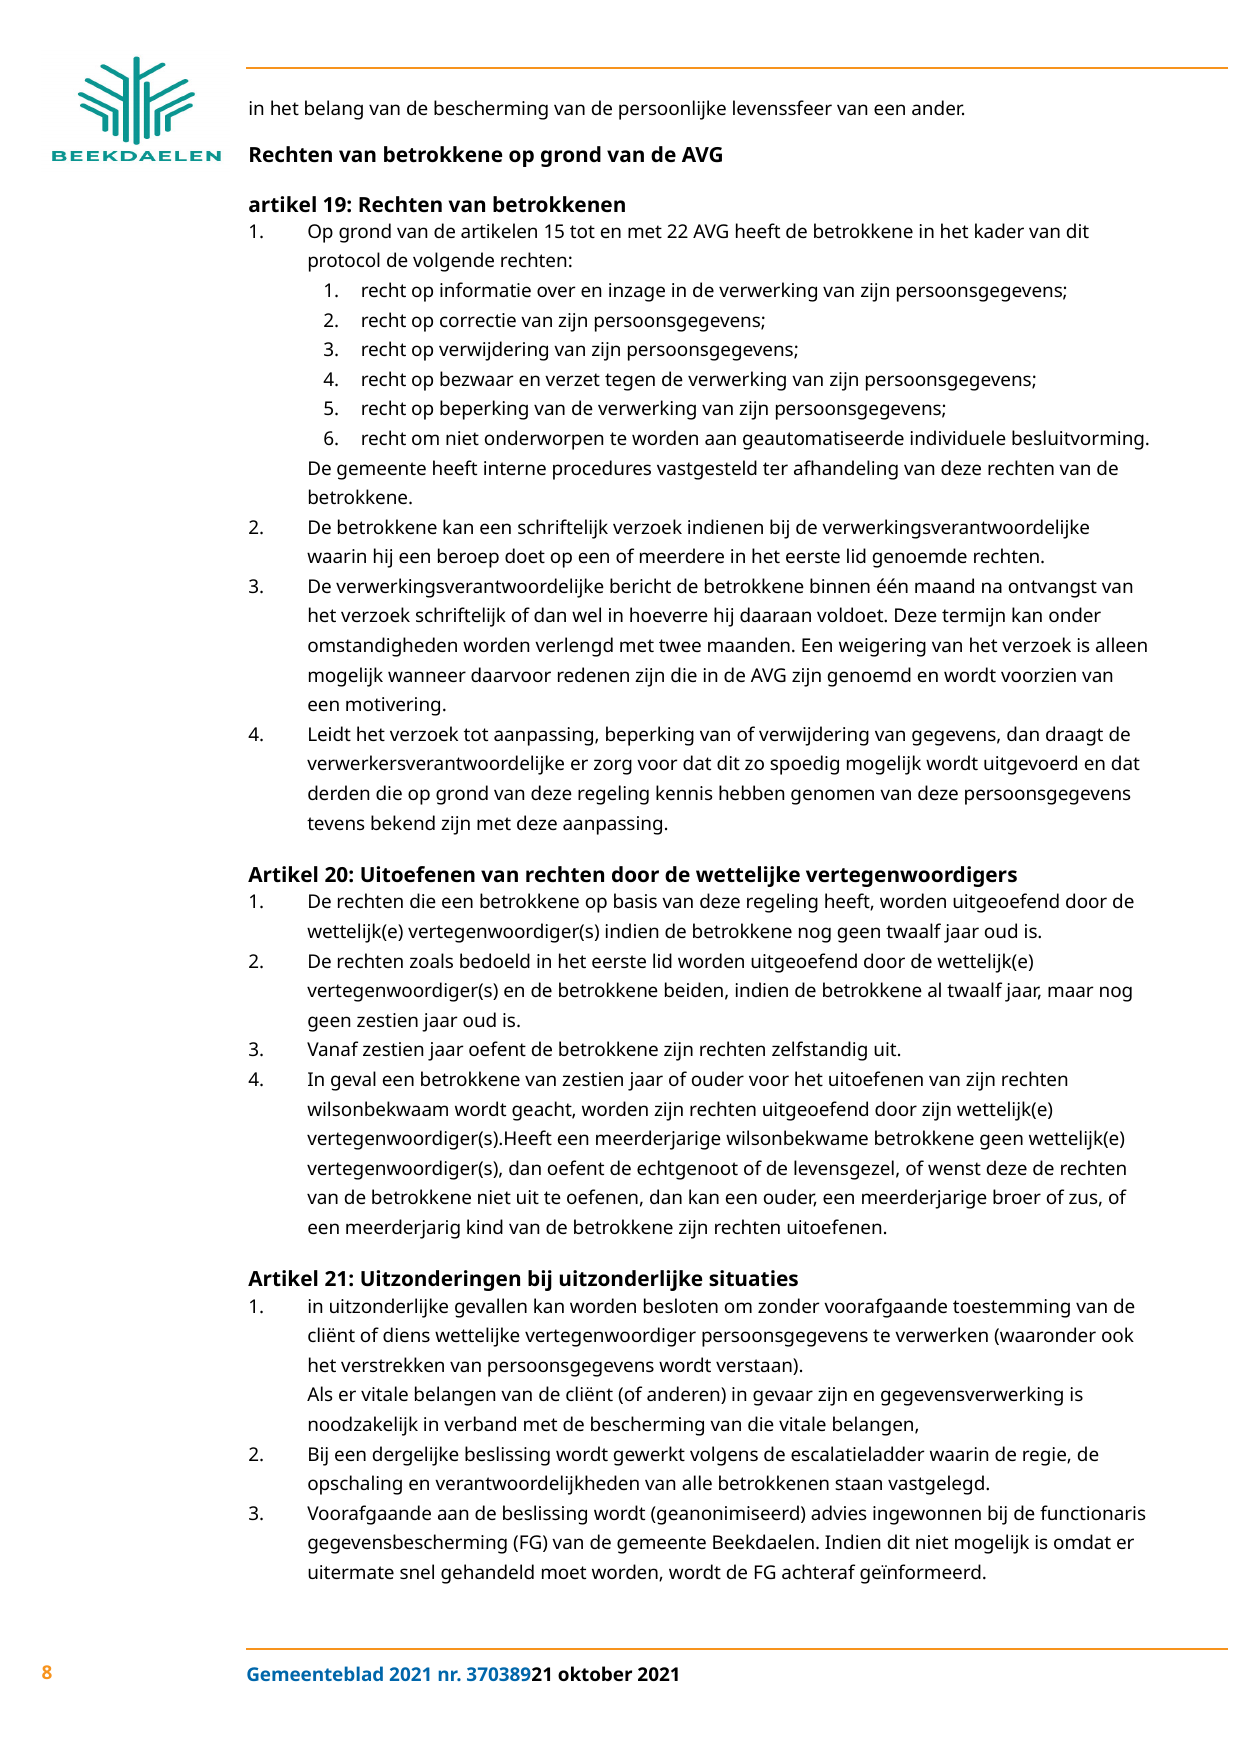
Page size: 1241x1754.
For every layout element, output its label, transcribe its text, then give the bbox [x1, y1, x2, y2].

list in uitzonderlijke gevallen kan worden besloten om zonder voorafgaande toestemming van de cliënt of diens wettelijke vertegenwoordiger persoonsgegevens te verwerken (waaronder ook het verstrekken van persoonsgegevens wordt verstaan). [248, 1293, 1152, 1378]
list Op grond van de artikelen 15 tot en met 22 AVG heeft de betrokkene in het kader van dit protocol de volgende rechten: [248, 218, 1152, 273]
list De rechten die een betrokkene op basis van deze regeling heeft, worden uitgeoefend door de wettelijk(e) vertegenwoordiger(s) indien de betrokkene nog geen twaalf jaar oud is. [248, 889, 1152, 944]
text in het belang van de bescherming van de persoonlijke levenssfeer van een ander. [248, 95, 1152, 121]
list Voorafgaande aan de beslissing wordt (geanonimiseerd) advies ingewonnen bij de functionaris gegevensbescherming (FG) van de gemeente Beekdaelen. Indien dit niet mogelijk is omdat er uitermate snel gehandeld moet worden, wordt de FG achteraf geïnformeerd. [248, 1500, 1152, 1585]
list Vanaf zestien jaar oefent de betrokkene zijn rechten zelfstandig uit. [248, 1037, 1152, 1062]
list In geval een betrokkene van zestien jaar of ouder voor het uitoefenen van zijn rechten wilsonbekwaam wordt geacht, worden zijn rechten uitgeoefend door zijn wettelijk(e) vertegenwoordiger(s).Heeft een meerderjarige wilsonbekwame betrokkene geen wettelijk(e) vertegenwoordiger(s), dan oefent de echtgenoot of de levensgezel, of wenst deze de rechten van de betrokkene niet uit te oefenen, dan kan een ouder, een meerderjarige broer of zus, of een meerderjarig kind van de betrokkene zijn rechten uitoefenen. [248, 1066, 1152, 1240]
text Rechten van betrokkene op grond van de AVG [248, 140, 1152, 169]
text artikel 19: Rechten van betrokkenen [248, 190, 1152, 218]
list Als er vitale belangen van de cliënt (of anderen) in gevaar zijn en gegevensverwerking is noodzakelijk in verband met de bescherming van die vitale belangen, [248, 1382, 1152, 1437]
list recht op correctie van zijn persoonsgegevens; [323, 307, 1152, 333]
list De gemeente heeft interne procedures vastgesteld ter afhandeling van deze rechten van de betrokkene. [248, 455, 1152, 510]
list recht om niet onderworpen te worden aan geautomatiseerde individuele besluitvorming. [323, 425, 1152, 451]
list recht op informatie over en inzage in de verwerking van zijn persoonsgegevens; [323, 277, 1152, 303]
list Leidt het verzoek tot aanpassing, beperking van of verwijdering van gegevens, dan draagt de verwerkersverantwoordelijke er zorg voor dat dit zo spoedig mogelijk wordt uitgevoerd en dat derden die op grond van deze regeling kennis hebben genomen van deze persoonsgegevens tevens bekend zijn met deze aanpassing. [248, 721, 1152, 836]
list recht op bezwaar en verzet tegen de verwerking van zijn persoonsgegevens; [323, 366, 1152, 392]
list recht op beperking van de verwerking van zijn persoonsgegevens; [323, 396, 1152, 421]
text Artikel 20: Uitoefenen van rechten door de wettelijke vertegenwoordigers [248, 860, 1152, 889]
list recht op verwijdering van zijn persoonsgegevens; [323, 336, 1152, 362]
text Artikel 21: Uitzonderingen bij uitzonderlijke situaties [248, 1264, 1152, 1293]
list Bij een dergelijke beslissing wordt gewerkt volgens de escalatieladder waarin de regie, de opschaling en verantwoordelijkheden van alle betrokkenen staan vastgelegd. [248, 1441, 1152, 1496]
list De rechten zoals bedoeld in het eerste lid worden uitgeoefend door de wettelijk(e) vertegenwoordiger(s) en de betrokkene beiden, indien de betrokkene al twaalf jaar, maar nog geen zestien jaar oud is. [248, 948, 1152, 1033]
picture [41, 47, 231, 172]
list De verwerkingsverantwoordelijke bericht de betrokkene binnen één maand na ontvangst van het verzoek schriftelijk of dan wel in hoeverre hij daaraan voldoet. Deze termijn kan onder omstandigheden worden verlengd met twee maanden. Een weigering van het verzoek is alleen mogelijk wanneer daarvoor redenen zijn die in de AVG zijn genoemd en wordt voorzien van een motivering. [248, 573, 1152, 717]
list De betrokkene kan een schriftelijk verzoek indienen bij de verwerkingsverantwoordelijke waarin hij een beroep doet op een of meerdere in het eerste lid genoemde rechten. [248, 514, 1152, 569]
